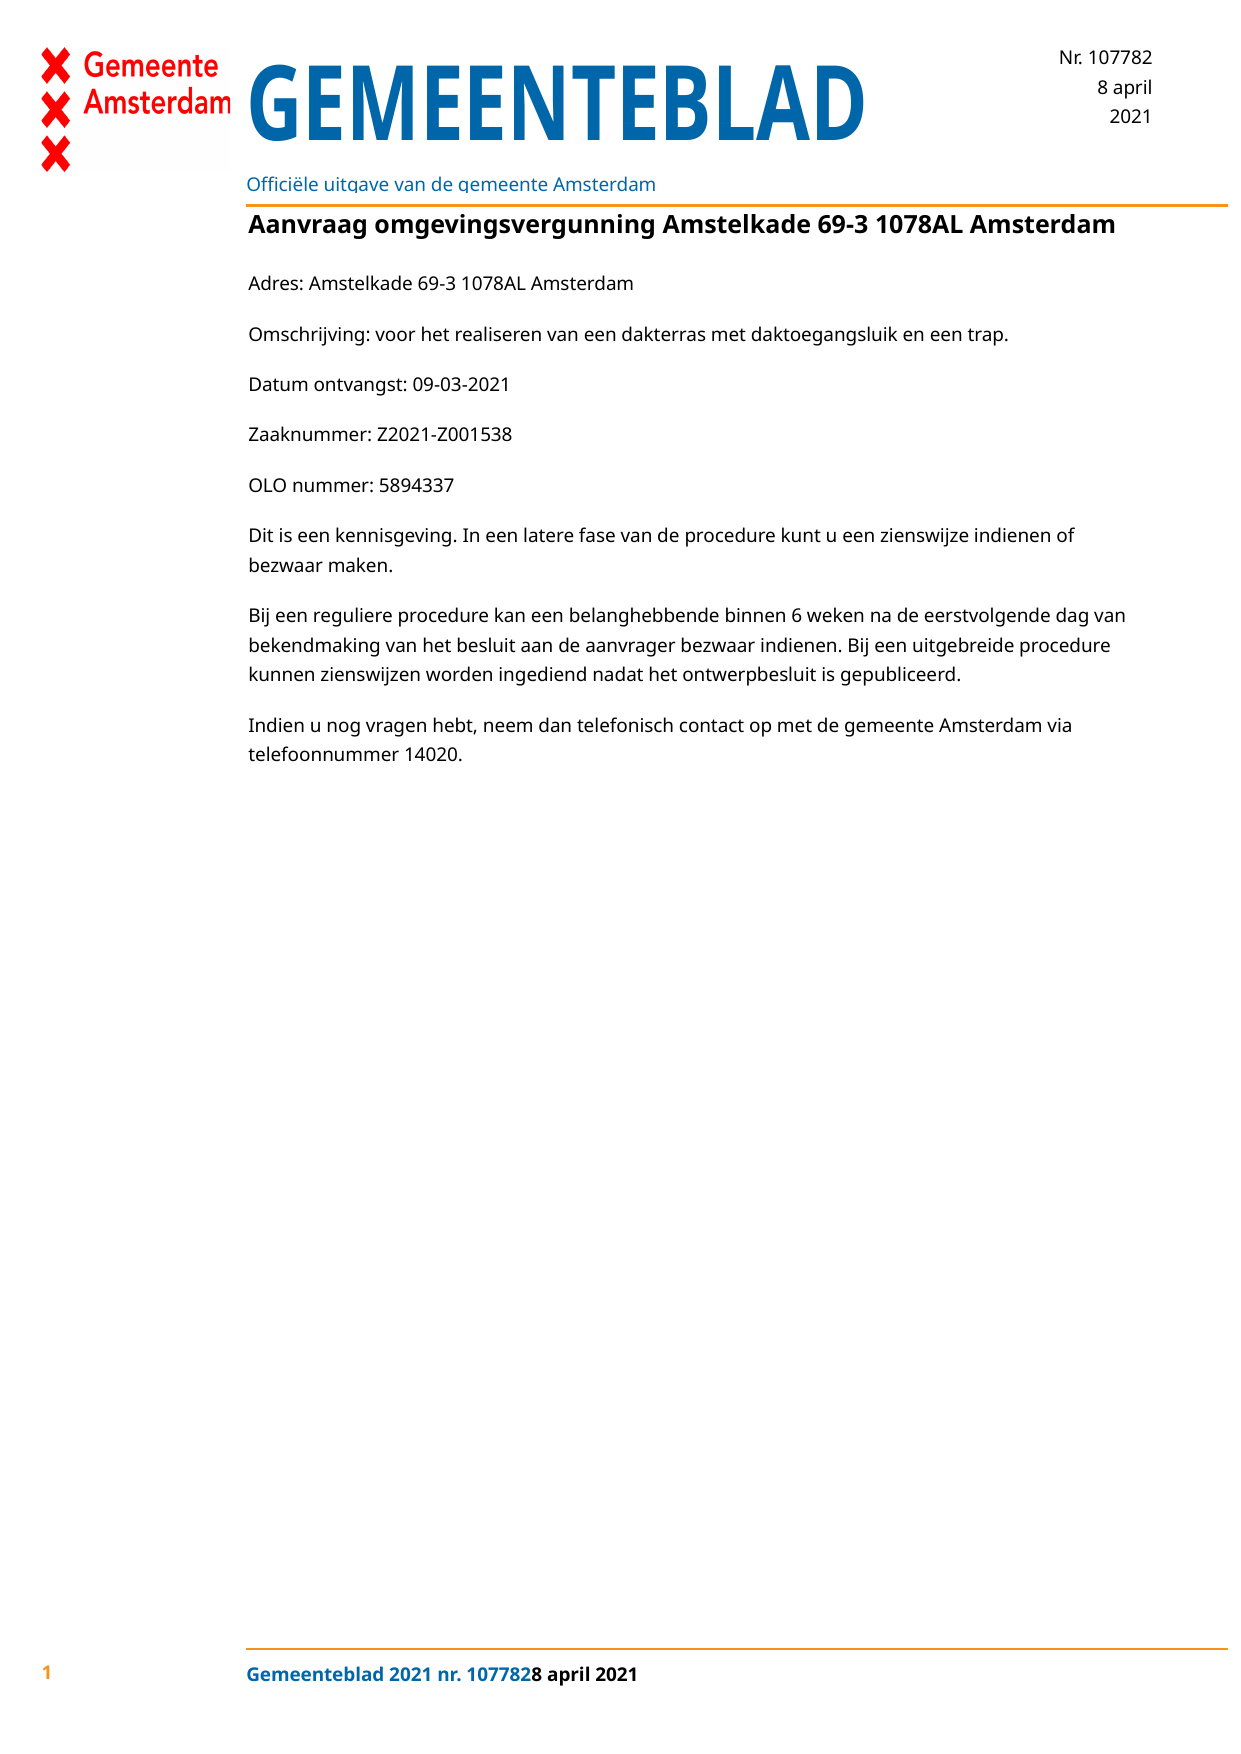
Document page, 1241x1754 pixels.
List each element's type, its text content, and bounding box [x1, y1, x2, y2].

text Indien u nog vragen hebt, neem dan telefonisch contact op met de gemeente Amsterdam via telefoonnummer 14020. [248, 712, 1152, 767]
picture [41, 47, 231, 172]
text Omschrijving: voor het realiseren van een dakterras met daktoegangsluik en een trap. [248, 321, 1152, 346]
text OLO nummer: 5894337 [248, 472, 1152, 498]
text Adres: Amstelkade 69-3 1078AL Amsterdam [248, 270, 1152, 296]
text Aanvraag omgevingsvergunning Amstelkade 69-3 1078AL Amsterdam [248, 207, 1152, 241]
text Zaaknummer: Z2021-Z001538 [248, 422, 1152, 447]
text Datum ontvangst: 09-03-2021 [248, 371, 1152, 397]
text Dit is een kennisgeving. In een latere fase van de procedure kunt u een zienswijze indienen of bezwaar maken. [248, 522, 1152, 578]
text Bij een reguliere procedure kan een belanghebbende binnen 6 weken na de eerstvolgende dag van bekendmaking van het besluit aan de aanvrager bezwaar indienen. Bij een uitgebreide procedure kunnen zienswijzen worden ingediend nadat het ontwerpbesluit is gepubliceerd. [248, 602, 1152, 687]
